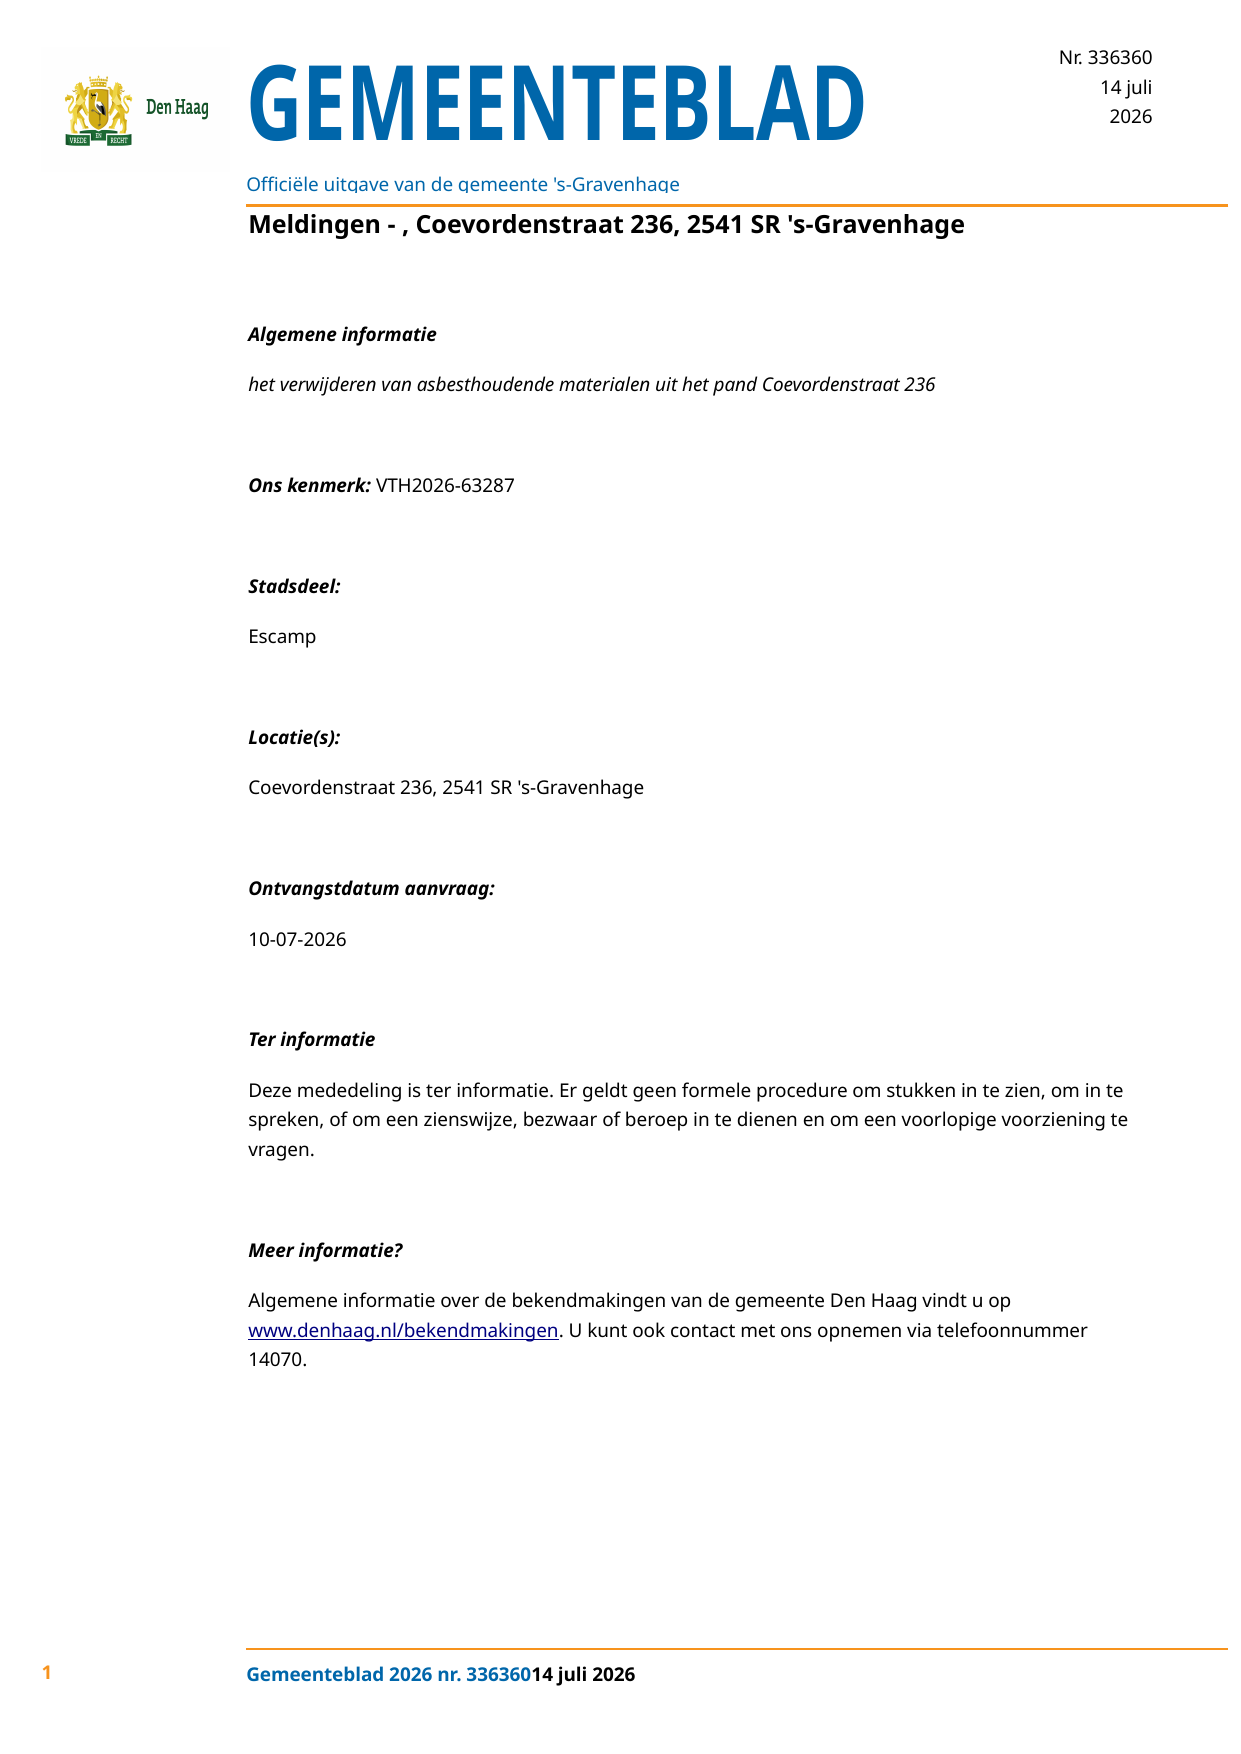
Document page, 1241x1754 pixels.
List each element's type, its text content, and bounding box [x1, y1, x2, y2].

text Coevordenstraat 236, 2541 SR 's-Gravenhage [248, 774, 1152, 800]
text Ontvangstdatum aanvraag: [248, 875, 1152, 901]
text Deze mededeling is ter informatie. Er geldt geen formele procedure om stukken in te zien, om in te spreken, of om een zienswijze, bezwaar of beroep in te dienen en om een voorlopige voorziening te vragen. [248, 1077, 1152, 1162]
text Meldingen - , Coevordenstraat 236, 2541 SR 's-Gravenhage [248, 207, 1152, 241]
text het verwijderen van asbesthoudende materialen uit het pand Coevordenstraat 236 [248, 371, 1152, 397]
text Escamp [248, 623, 1152, 649]
text 10-07-2026 [248, 926, 1152, 951]
picture [41, 47, 231, 172]
text Algemene informatie [248, 321, 1152, 346]
text Ter informatie [248, 1027, 1152, 1052]
text Ons kenmerk: VTH2026-63287 [248, 472, 1152, 498]
text Meer informatie? [248, 1237, 1152, 1263]
text Locatie(s): [248, 724, 1152, 750]
text Stadsdeel: [248, 573, 1152, 598]
text Algemene informatie over de bekendmakingen van de gemeente Den Haag vindt u op www.denhaag.nl/bekendmakingen. U kunt ook contact met ons opnemen via telefoonnummer 14070. [248, 1287, 1152, 1372]
